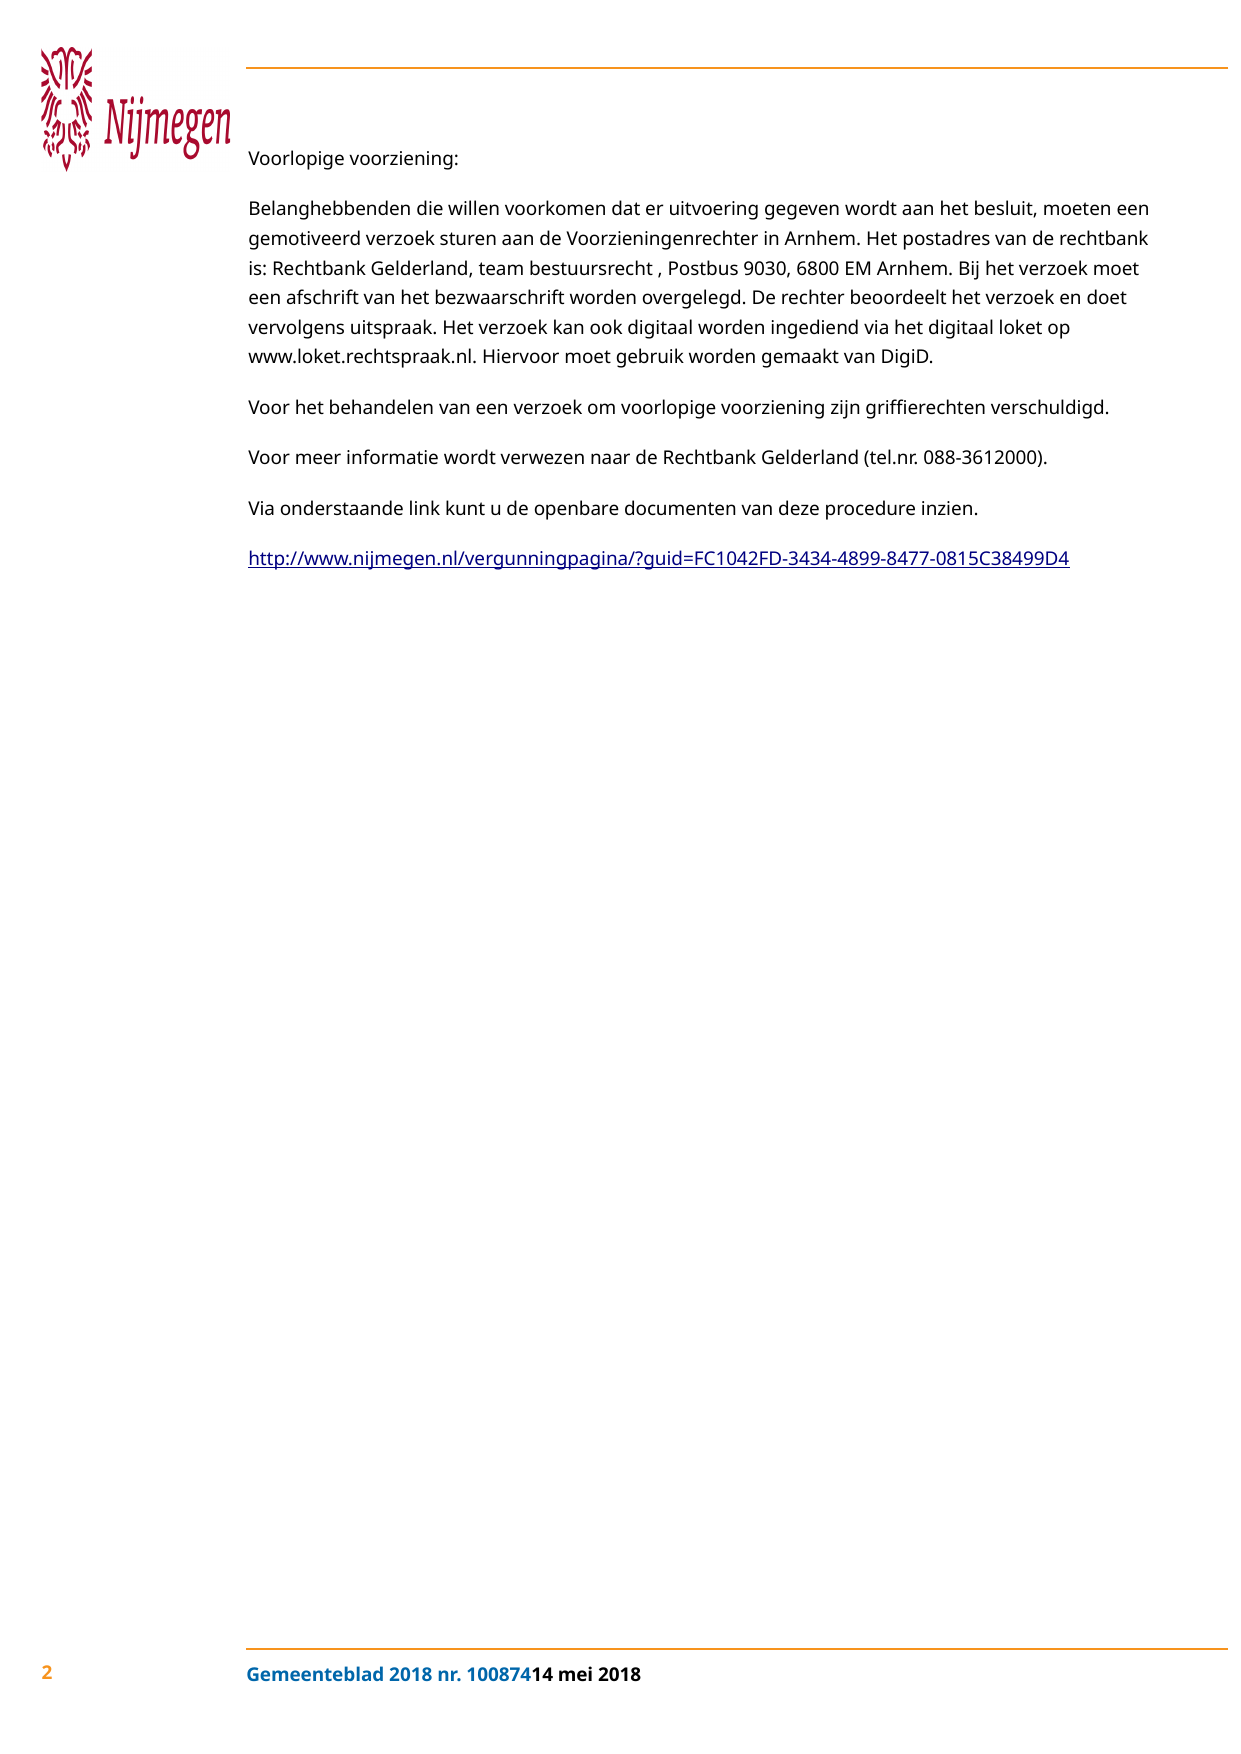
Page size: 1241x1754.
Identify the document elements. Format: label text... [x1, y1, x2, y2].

text http://www.nijmegen.nl/vergunningpagina/?guid=FC1042FD-3434-4899-8477-0815C38499D4 [248, 545, 1152, 571]
text Voor het behandelen van een verzoek om voorlopige voorziening zijn griffierechten verschuldigd. [248, 394, 1152, 420]
text Belanghebbenden die willen voorkomen dat er uitvoering gegeven wordt aan het besluit, moeten een gemotiveerd verzoek sturen aan de Voorzieningenrechter in Arnhem. Het postadres van de rechtbank is: Rechtbank Gelderland, team bestuursrecht , Postbus 9030, 6800 EM Arnhem. Bij het verzoek moet een afschrift van het bezwaarschrift worden overgelegd. De rechter beoordeelt het verzoek en doet vervolgens uitspraak. Het verzoek kan ook digitaal worden ingediend via het digitaal loket op www.loket.rechtspraak.nl. Hiervoor moet gebruik worden gemaakt van DigiD. [248, 196, 1152, 369]
text Voorlopige voorziening: [248, 145, 1152, 171]
picture [41, 47, 231, 172]
text Voor meer informatie wordt verwezen naar de Rechtbank Gelderland (tel.nr. 088-3612000). [248, 444, 1152, 470]
text Via onderstaande link kunt u de openbare documenten van deze procedure inzien. [248, 495, 1152, 521]
